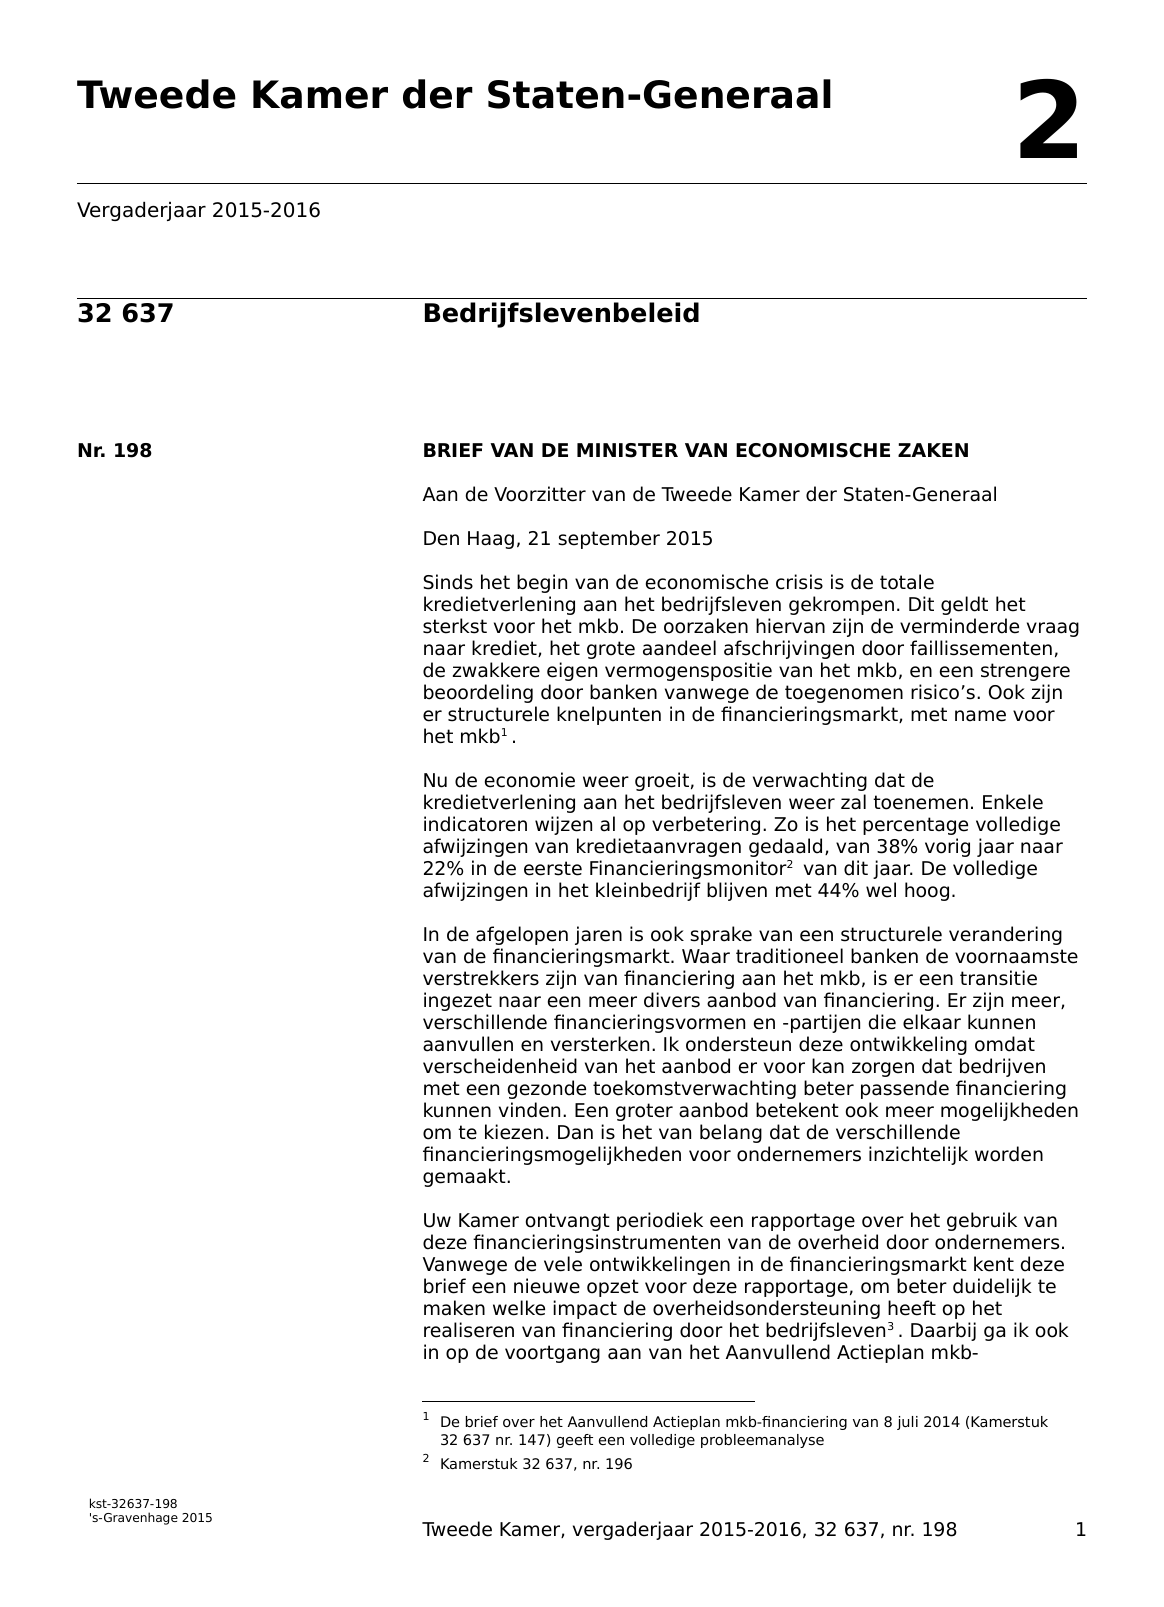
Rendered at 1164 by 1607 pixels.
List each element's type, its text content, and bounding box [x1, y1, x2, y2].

text Aan de Voorzitter van de Tweede Kamer der Staten-Generaal [422, 484, 1087, 506]
text Nu de economie weer groeit, is de verwachting dat de kredietverlening aan het bedrijfsleven weer zal toenemen. Enkele indicatoren wijzen al op verbetering. Zo is het percentage volledige afwijzingen van kredietaanvragen gedaald, van 38% vorig jaar naar 22% in de eerste Financieringsmonitor van dit jaar. De volledige afwijzingen in het kleinbedrijf blijven met 44% wel hoog. [422, 770, 1087, 902]
text kst-32637-198 [88, 1497, 323, 1511]
text Sinds het begin van de economische crisis is de totale kredietverlening aan het bedrijfsleven gekrompen. Dit geldt het sterkst voor het mkb. De oorzaken hiervan zijn de verminderde vraag naar krediet, het grote aandeel afschrijvingen door faillissementen, de zwakkere eigen vermogenspositie van het mkb, en een strengere beoordeling door banken vanwege de toegenomen risico’s. Ook zijn er structurele knelpunten in de financieringsmarkt, met name voor het mkb. [422, 572, 1087, 748]
text Den Haag, 21 september 2015 [422, 528, 1087, 550]
text 's-Gravenhage 2015 [88, 1511, 323, 1525]
table_cell Vergaderjaar 2015-2016 [77, 184, 1087, 298]
text Uw Kamer ontvangt periodiek een rapportage over het gebruik van deze financieringsinstrumenten van de overheid door ondernemers. Vanwege de vele ontwikkelingen in de financieringsmarkt kent deze brief een nieuwe opzet voor deze rapportage, om beter duidelijk te maken welke impact de overheidsondersteuning heeft op het realiseren van financiering door het bedrijfsleven. Daarbij ga ik ook in op de voortgang aan van het Aanvullend Actieplan mkb- [422, 1210, 1087, 1364]
table_header Tweede Kamer der Staten-Generaal [77, 59, 886, 183]
text De brief over het Aanvullend Actieplan mkb-financiering van 8 juli 2014 (Kamerstuk 32 637 nr. 147) geeft een volledige probleemanalyse [422, 1410, 1087, 1449]
text In de afgelopen jaren is ook sprake van een structurele verandering van de financieringsmarkt. Waar traditioneel banken de voornaamste verstrekkers zijn van financiering aan het mkb, is er een transitie ingezet naar een meer divers aanbod van financiering. Er zijn meer, verschillende financieringsvormen en -partijen die elkaar kunnen aanvullen en versterken. Ik ondersteun deze ontwikkeling omdat verscheidenheid van het aanbod er voor kan zorgen dat bedrijven met een gezonde toekomstverwachting beter passende financiering kunnen vinden. Een groter aanbod betekent ook meer mogelijkheden om te kiezen. Dan is het van belang dat de verschillende financieringsmogelijkheden voor ondernemers inzichtelijk worden gemaakt. [422, 924, 1087, 1188]
table_header 2 [886, 59, 1087, 183]
text Kamerstuk 32 637, nr. 196 [422, 1452, 1087, 1474]
subtitle Nr. 198 BRIEF VAN DE MINISTER VAN ECONOMISCHE ZAKEN [77, 440, 1087, 462]
subtitle 32 637 Bedrijfslevenbeleid [77, 299, 1087, 329]
